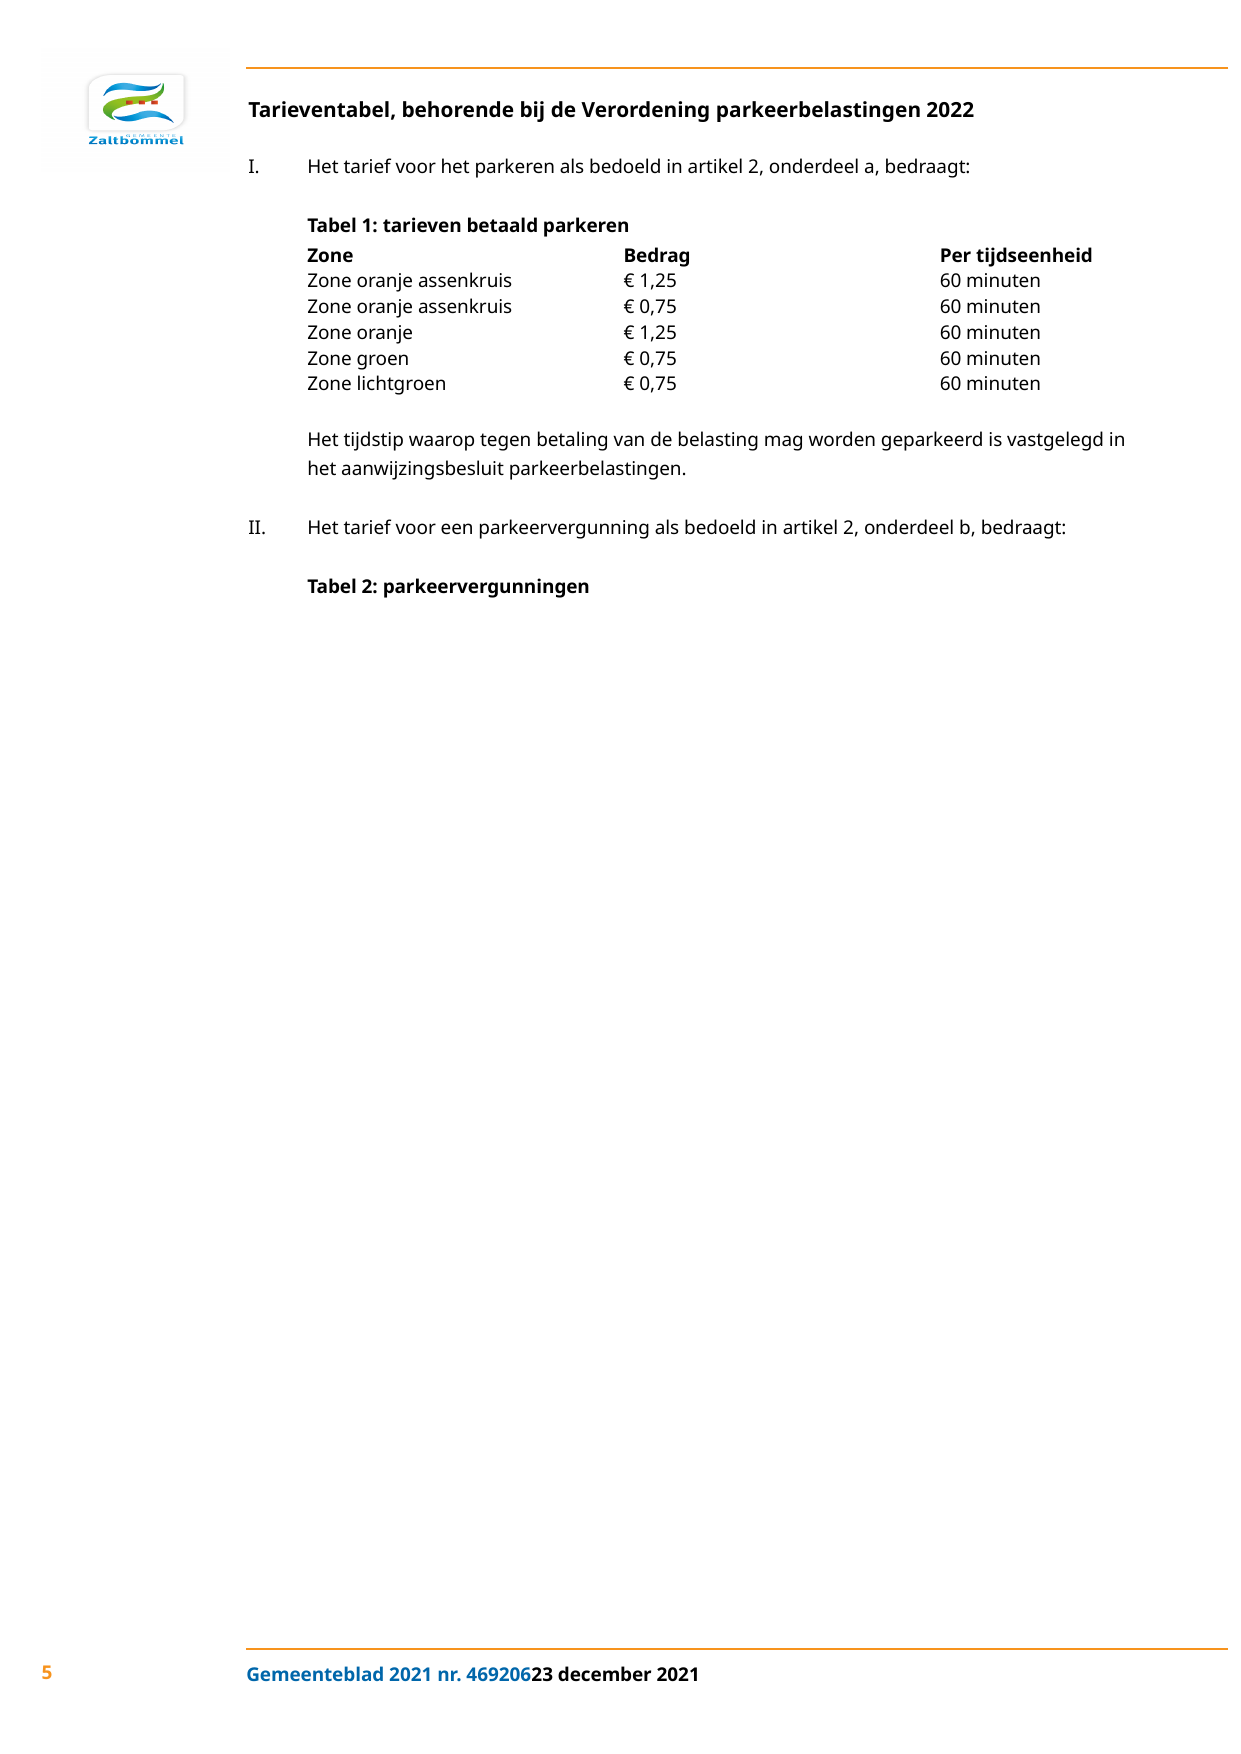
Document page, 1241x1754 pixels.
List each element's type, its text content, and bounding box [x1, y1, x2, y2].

table_cell € 0,75 [623, 293, 939, 319]
list Het tarief voor het parkeren als bedoeld in artikel 2, onderdeel a, bedraagt: [248, 153, 1152, 179]
table_cell 60 minuten [940, 370, 1211, 396]
list Tabel 2: parkeervergunningen [248, 574, 1152, 599]
table_cell Zone groen [307, 345, 623, 370]
list Tabel 1: tarieven betaald parkeren [248, 212, 1152, 238]
list Het tijdstip waarop tegen betaling van de belasting mag worden geparkeerd is vastgelegd in het aanwijzingsbesluit parkeerbelastingen. [248, 426, 1152, 481]
table_header Zone [307, 242, 623, 267]
table_cell Zone oranje assenkruis [307, 268, 623, 293]
list Het tarief voor een parkeervergunning als bedoeld in artikel 2, onderdeel b, bedraagt: [248, 514, 1152, 540]
table_cell 60 minuten [940, 268, 1211, 293]
table_header Bedrag [623, 242, 939, 267]
table_cell 60 minuten [940, 293, 1211, 319]
table_header Per tijdseenheid [940, 242, 1211, 267]
table_cell € 0,75 [623, 370, 939, 396]
table_cell 60 minuten [940, 345, 1211, 370]
table_cell Zone oranje [307, 319, 623, 345]
picture [41, 47, 231, 172]
table_cell Zone oranje assenkruis [307, 293, 623, 319]
table_cell € 1,25 [623, 268, 939, 293]
table_cell 60 minuten [940, 319, 1211, 345]
table_cell € 1,25 [623, 319, 939, 345]
text Tarieventabel, behorende bij de Verordening parkeerbelastingen 2022 [248, 95, 1152, 123]
table_cell Zone lichtgroen [307, 370, 623, 396]
table_cell € 0,75 [623, 345, 939, 370]
